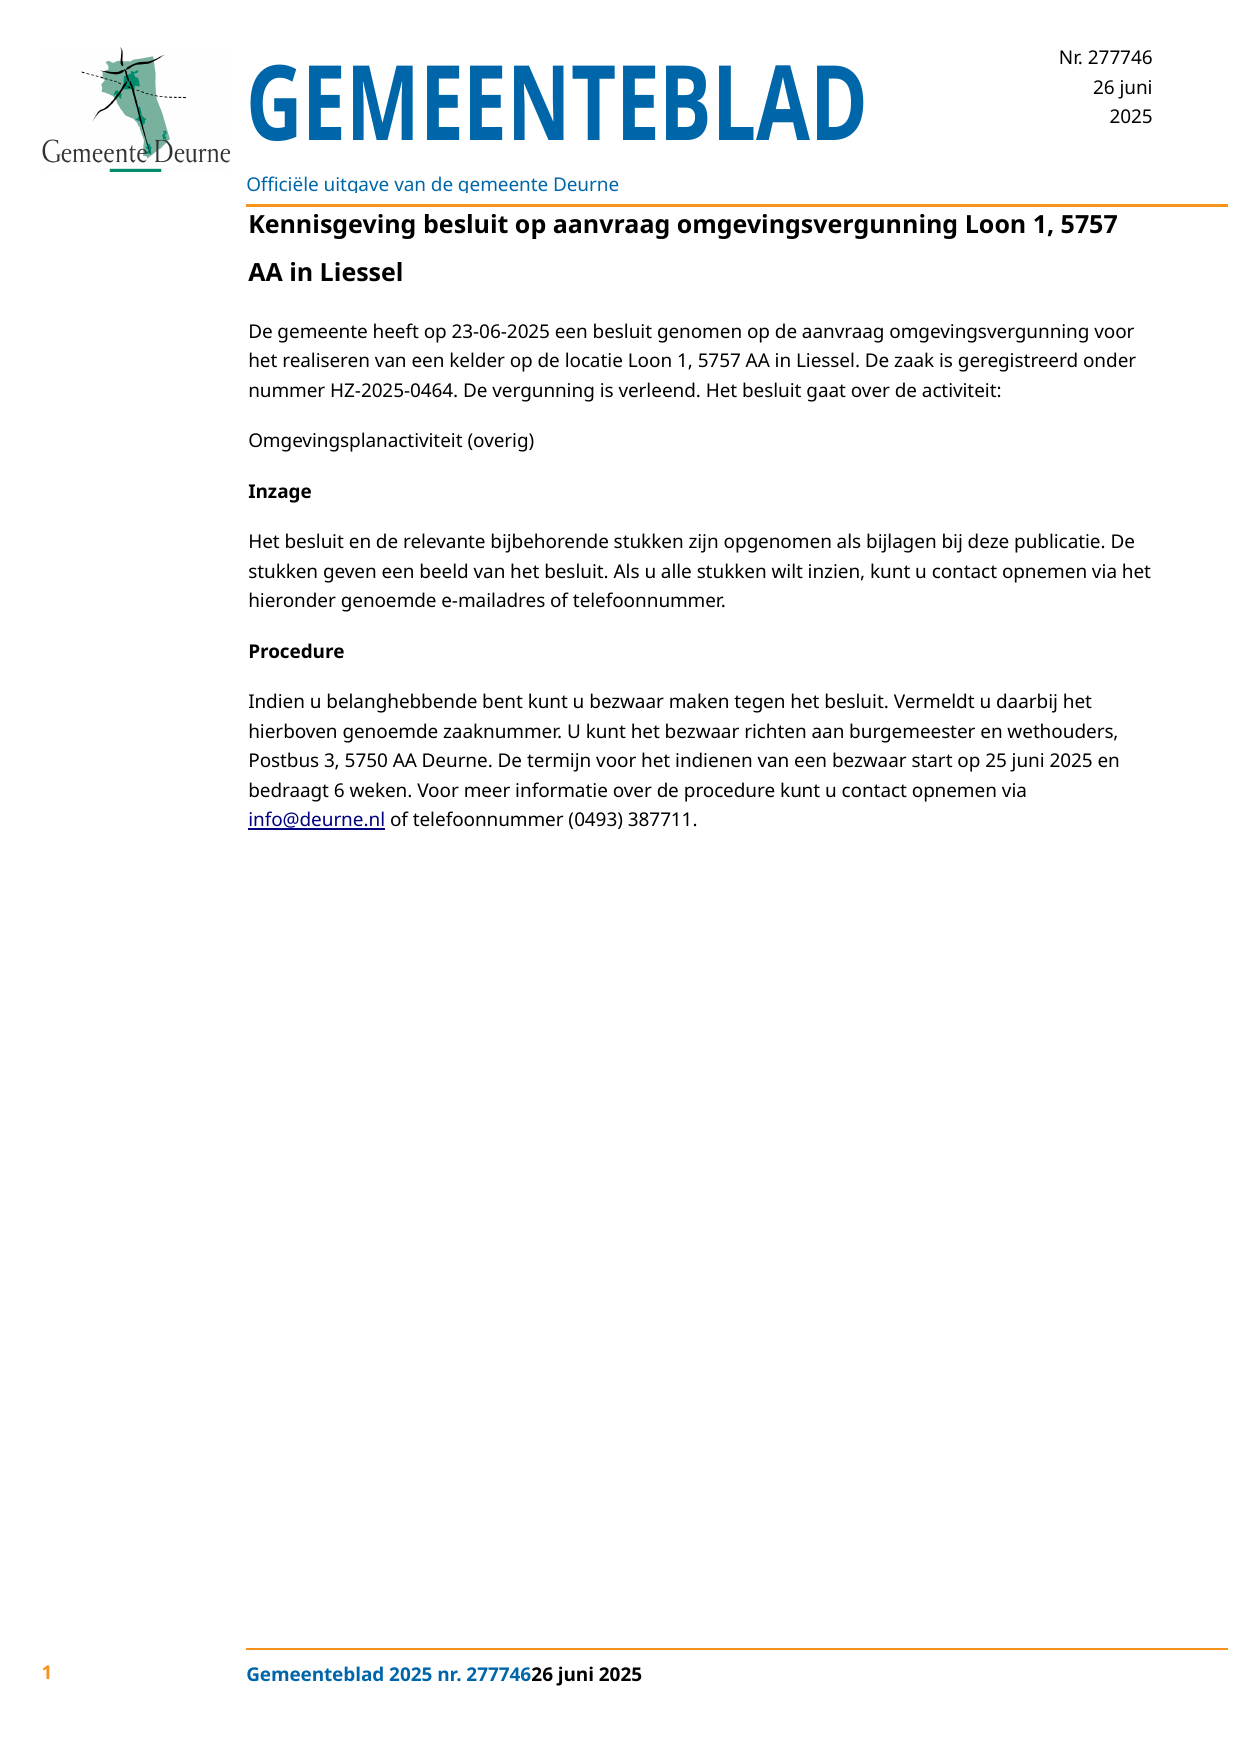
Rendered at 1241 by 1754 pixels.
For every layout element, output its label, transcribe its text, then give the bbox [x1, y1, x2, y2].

picture [41, 47, 231, 172]
text Indien u belanghebbende bent kunt u bezwaar maken tegen het besluit. Vermeldt u daarbij het hierboven genoemde zaaknummer. U kunt het bezwaar richten aan burgemeester en wethouders, Postbus 3, 5750 AA Deurne. De termijn voor het indienen van een bezwaar start op 25 juni 2025 en bedraagt 6 weken. Voor meer informatie over de procedure kunt u contact opnemen via info@deurne.nl of telefoonnummer (0493) 387711. [248, 688, 1152, 832]
text Het besluit en de relevante bijbehorende stukken zijn opgenomen als bijlagen bij deze publicatie. De stukken geven een beeld van het besluit. Als u alle stukken wilt inzien, kunt u contact opnemen via het hieronder genoemde e-mailadres of telefoonnummer. [248, 528, 1152, 613]
text Omgevingsplanactiviteit (overig) [248, 427, 1152, 453]
text Inzage [248, 478, 1152, 504]
text Procedure [248, 638, 1152, 664]
text Kennisgeving besluit op aanvraag omgevingsvergunning Loon 1, 5757 AA in Liessel [248, 207, 1152, 288]
text De gemeente heeft op 23-06-2025 een besluit genomen op de aanvraag omgevingsvergunning voor het realiseren van een kelder op de locatie Loon 1, 5757 AA in Liessel. De zaak is geregistreerd onder nummer HZ-2025-0464. De vergunning is verleend. Het besluit gaat over de activiteit: [248, 318, 1152, 403]
